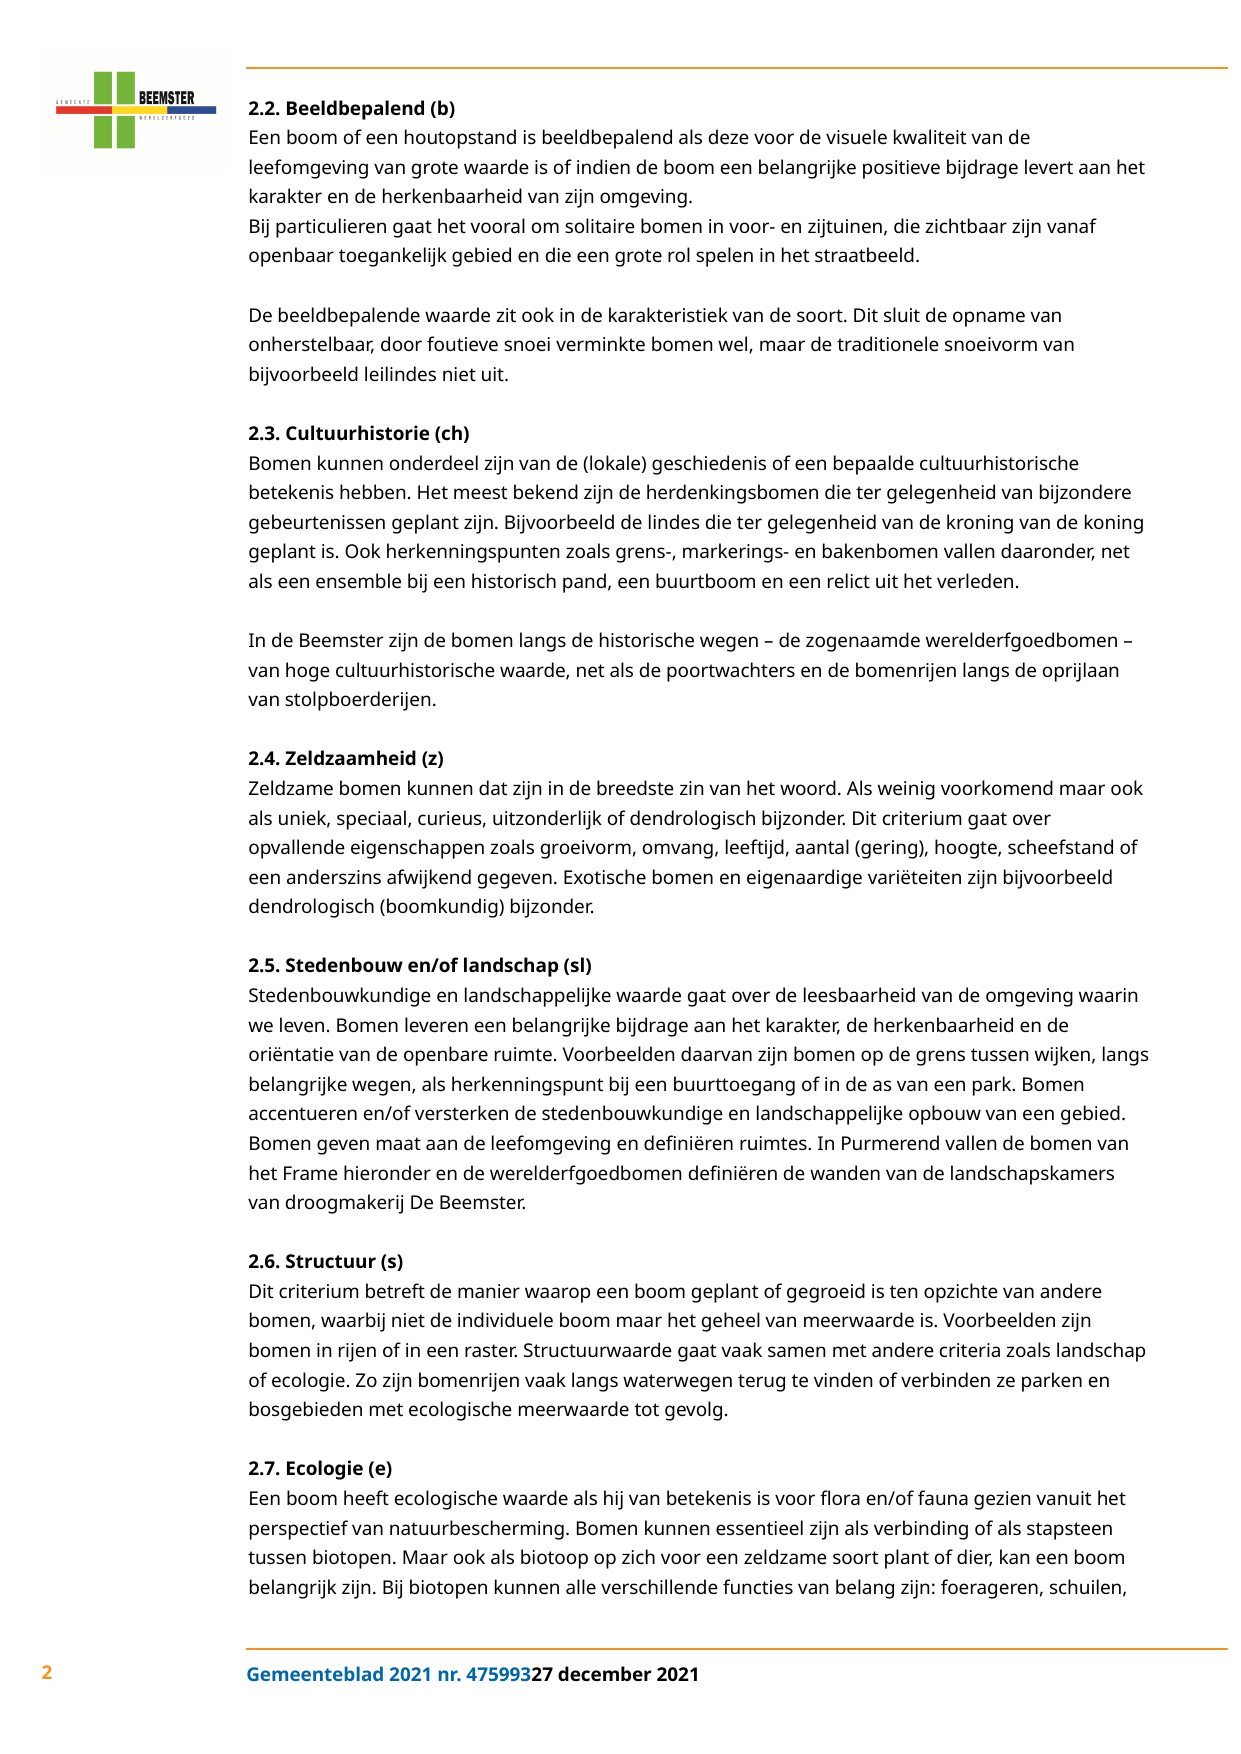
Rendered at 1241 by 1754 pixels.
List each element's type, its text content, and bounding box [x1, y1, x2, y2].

text 2.7. Ecologie (e) [248, 1456, 1152, 1481]
text Dit criterium betreft de manier waarop een boom geplant of gegroeid is ten opzichte van andere bomen, waarbij niet de individuele boom maar het geheel van meerwaarde is. Voorbeelden zijn bomen in rijen of in een raster. Structuurwaarde gaat vaak samen met andere criteria zoals landschap of ecologie. Zo zijn bomenrijen vaak langs waterwegen terug te vinden of verbinden ze parken en bosgebieden met ecologische meerwaarde tot gevolg. [248, 1278, 1152, 1422]
text 2.4. Zeldzaamheid (z) [248, 746, 1152, 771]
text Bomen kunnen onderdeel zijn van de (lokale) geschiedenis of een bepaalde cultuurhistorische betekenis hebben. Het meest bekend zijn de herdenkingsbomen die ter gelegenheid van bijzondere gebeurtenissen geplant zijn. Bijvoorbeeld de lindes die ter gelegenheid van de kroning van de koning geplant is. Ook herkenningspunten zoals grens-, markerings- en bakenbomen vallen daaronder, net als een ensemble bij een historisch pand, een buurtboom en een relict uit het verleden. [248, 450, 1152, 594]
text 2.2. Beeldbepalend (b) [248, 95, 1152, 121]
text Een boom of een houtopstand is beeldbepalend als deze voor de visuele kwaliteit van de leefomgeving van grote waarde is of indien de boom een belangrijke positieve bijdrage levert aan het karakter en de herkenbaarheid van zijn omgeving. [248, 124, 1152, 209]
text Een boom heeft ecologische waarde als hij van betekenis is voor flora en/of fauna gezien vanuit het perspectief van natuurbescherming. Bomen kunnen essentieel zijn als verbinding of als stapsteen tussen biotopen. Maar ook als biotoop op zich voor een zeldzame soort plant of dier, kan een boom belangrijk zijn. Bij biotopen kunnen alle verschillende functies van belang zijn: foerageren, schuilen, [248, 1485, 1152, 1600]
text De beeldbepalende waarde zit ook in de karakteristiek van de soort. Dit sluit de opname van onherstelbaar, door foutieve snoei verminkte bomen wel, maar de traditionele snoeivorm van bijvoorbeeld leilindes niet uit. [248, 302, 1152, 387]
text Bij particulieren gaat het vooral om solitaire bomen in voor‐ en zijtuinen, die zichtbaar zijn vanaf openbaar toegankelijk gebied en die een grote rol spelen in het straatbeeld. [248, 213, 1152, 268]
text Zeldzame bomen kunnen dat zijn in de breedste zin van het woord. Als weinig voorkomend maar ook als uniek, speciaal, curieus, uitzonderlijk of dendrologisch bijzonder. Dit criterium gaat over opvallende eigenschappen zoals groeivorm, omvang, leeftijd, aantal (gering), hoogte, scheefstand of een anderszins afwijkend gegeven. Exotische bomen en eigenaardige variëteiten zijn bijvoorbeeld dendrologisch (boomkundig) bijzonder. [248, 775, 1152, 919]
text 2.5. Stedenbouw en/of landschap (sl) [248, 953, 1152, 978]
text Stedenbouwkundige en landschappelijke waarde gaat over de leesbaarheid van de omgeving waarin we leven. Bomen leveren een belangrijke bijdrage aan het karakter, de herkenbaarheid en de oriëntatie van de openbare ruimte. Voorbeelden daarvan zijn bomen op de grens tussen wijken, langs belangrijke wegen, als herkenningspunt bij een buurttoegang of in de as van een park. Bomen accentueren en/of versterken de stedenbouwkundige en landschappelijke opbouw van een gebied. Bomen geven maat aan de leefomgeving en definiëren ruimtes. In Purmerend vallen de bomen van het Frame hieronder en de werelderfgoedbomen definiëren de wanden van de landschapskamers van droogmakerij De Beemster. [248, 982, 1152, 1215]
text 2.3. Cultuurhistorie (ch) [248, 420, 1152, 446]
picture [41, 47, 231, 172]
text In de Beemster zijn de bomen langs de historische wegen – de zogenaamde werelderfgoedbomen – van hoge cultuurhistorische waarde, net als de poortwachters en de bomenrijen langs de oprijlaan van stolpboerderijen. [248, 627, 1152, 712]
text 2.6. Structuur (s) [248, 1248, 1152, 1274]
